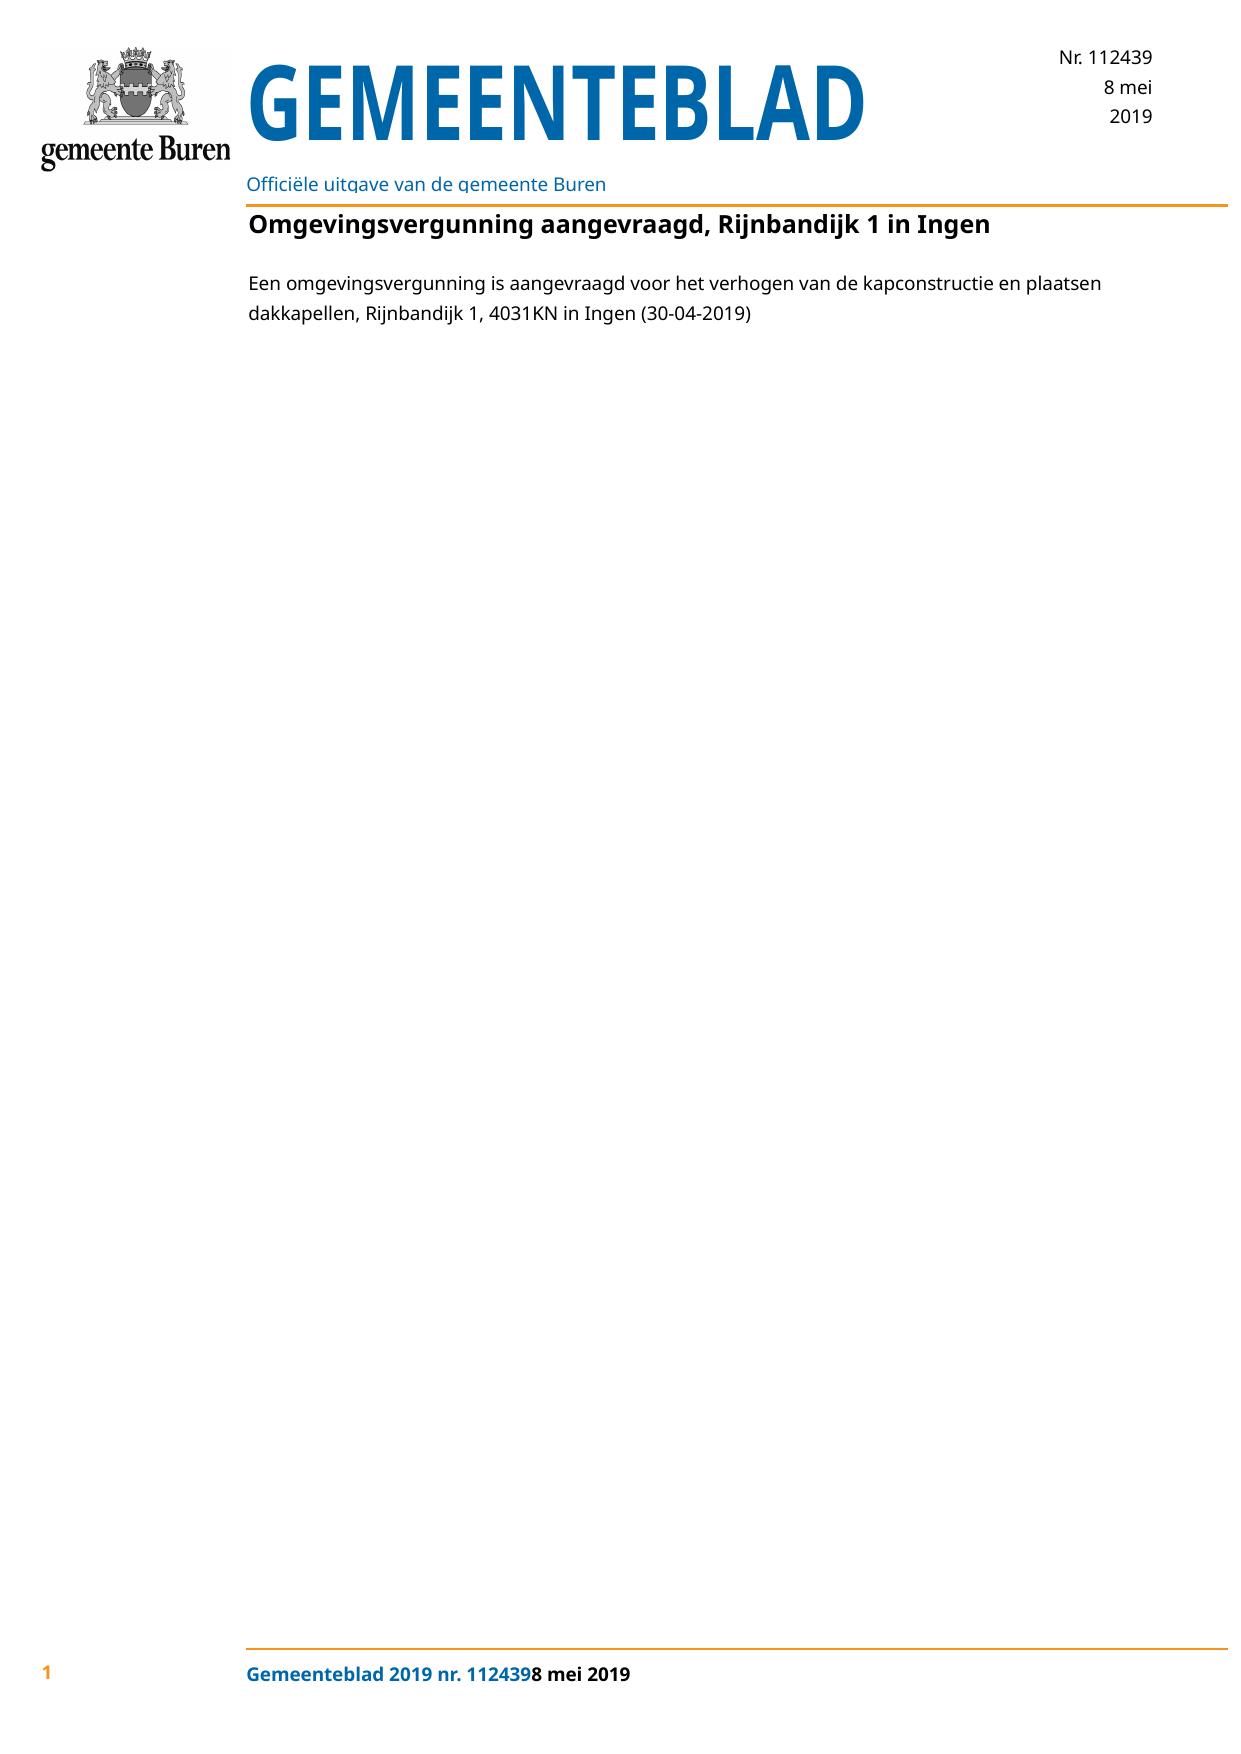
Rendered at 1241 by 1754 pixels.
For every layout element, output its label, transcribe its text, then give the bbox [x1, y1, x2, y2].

text Omgevingsvergunning aangevraagd, Rijnbandijk 1 in Ingen [248, 207, 1152, 241]
text Een omgevingsvergunning is aangevraagd voor het verhogen van de kapconstructie en plaatsen dakkapellen, Rijnbandijk 1, 4031KN in Ingen (30-04-2019) [248, 270, 1152, 326]
picture [41, 47, 231, 172]
